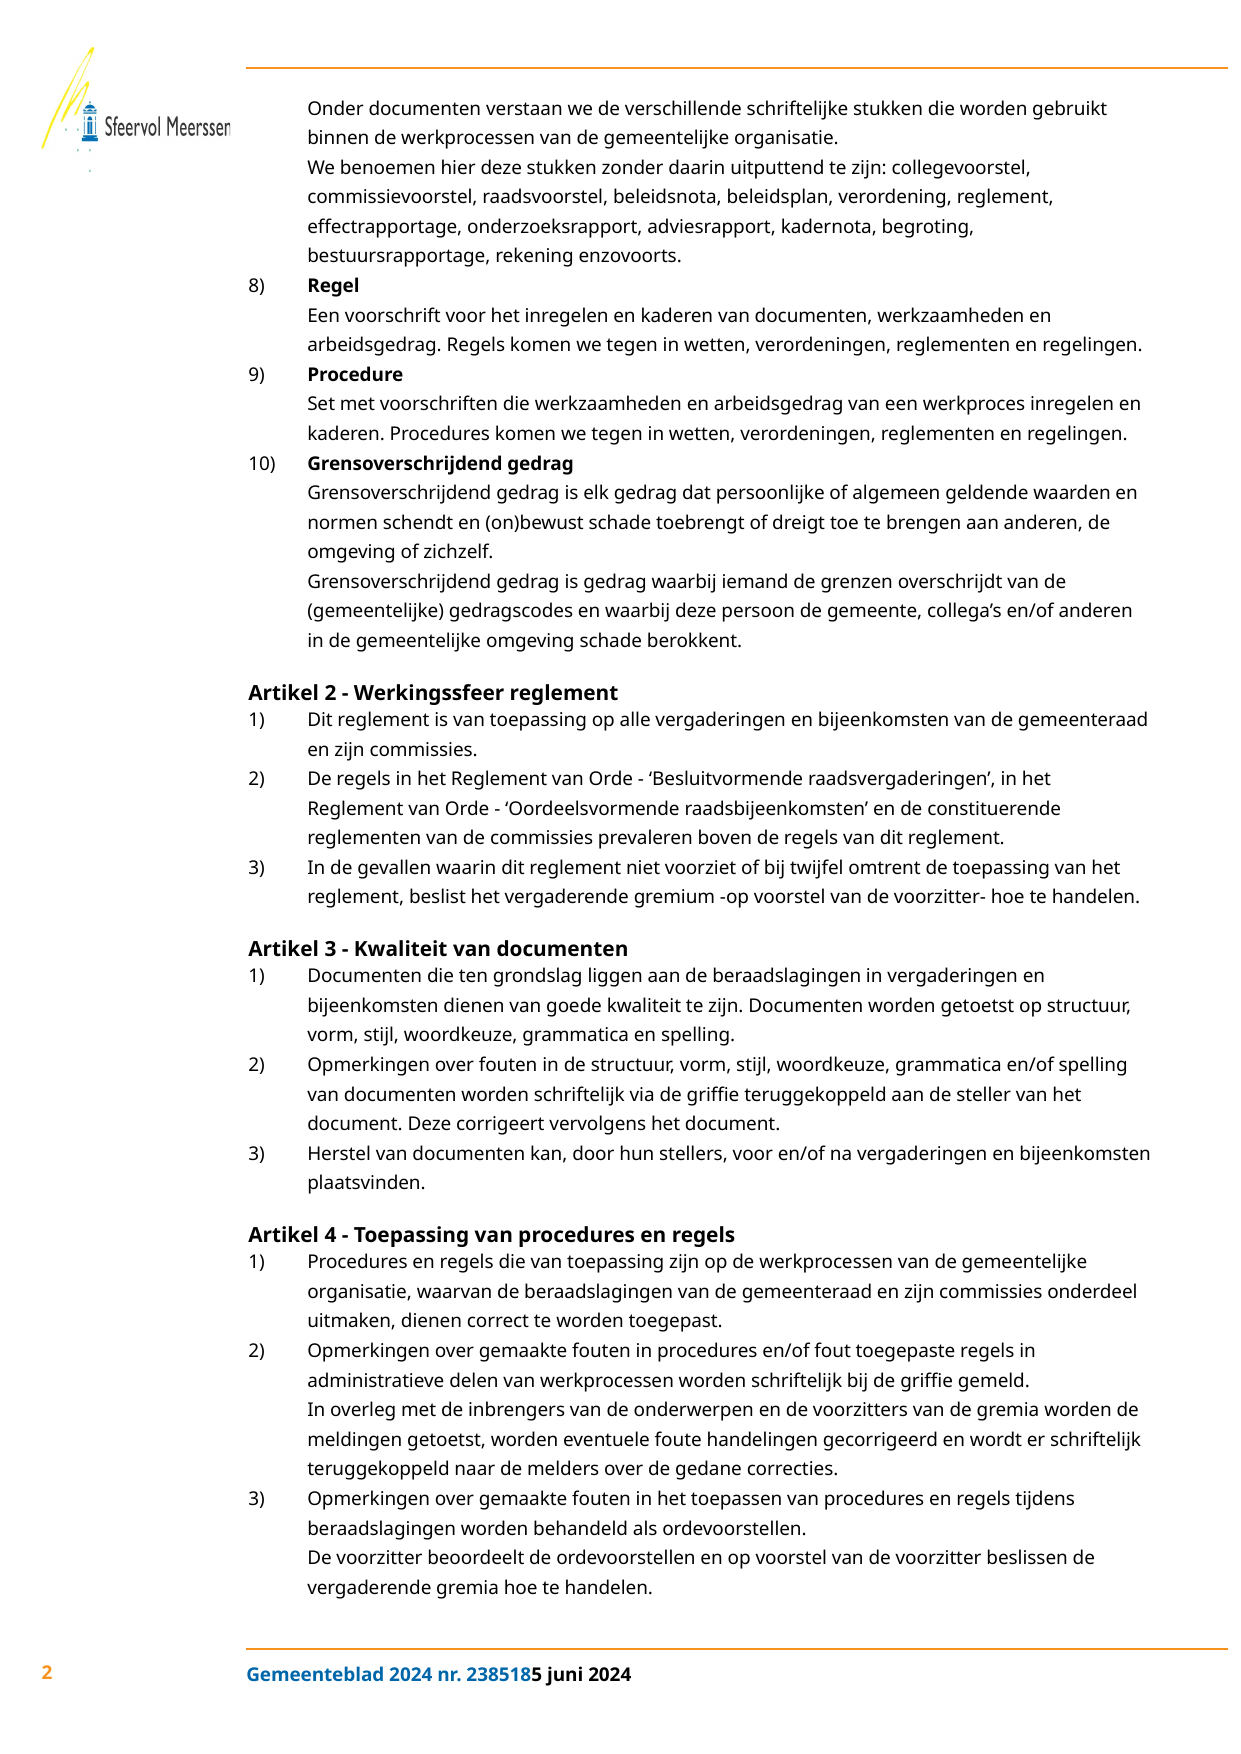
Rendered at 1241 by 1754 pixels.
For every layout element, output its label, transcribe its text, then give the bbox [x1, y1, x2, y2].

list Set met voorschriften die werkzaamheden en arbeidsgedrag van een werkproces inregelen en kaderen. Procedures komen we tegen in wetten, verordeningen, reglementen en regelingen. [248, 391, 1152, 446]
list Procedures en regels die van toepassing zijn op de werkprocessen van de gemeentelijke organisatie, waarvan de beraadslagingen van de gemeenteraad en zijn commissies onderdeel uitmaken, dienen correct te worden toegepast. [248, 1248, 1152, 1333]
list Herstel van documenten kan, door hun stellers, voor en/of na vergaderingen en bijeenkomsten plaatsvinden. [248, 1140, 1152, 1195]
list Opmerkingen over gemaakte fouten in procedures en/of fout toegepaste regels in administratieve delen van werkprocessen worden schriftelijk bij de griffie gemeld. [248, 1337, 1152, 1392]
list In overleg met de inbrengers van de onderwerpen en de voorzitters van de gremia worden de meldingen getoetst, worden eventuele foute handelingen gecorrigeerd en wordt er schriftelijk teruggekoppeld naar de melders over de gedane correcties. [248, 1396, 1152, 1481]
list In de gevallen waarin dit reglement niet voorziet of bij twijfel omtrent de toepassing van het reglement, beslist het vergaderende gremium -op voorstel van de voorzitter- hoe te handelen. [248, 854, 1152, 909]
picture [41, 47, 231, 172]
list Procedure [248, 361, 1152, 387]
list We benoemen hier deze stukken zonder daarin uitputtend te zijn: collegevoorstel, commissievoorstel, raadsvoorstel, beleidsnota, beleidsplan, verordening, reglement, effectrapportage, onderzoeksrapport, adviesrapport, kadernota, begroting, bestuursrapportage, rekening enzovoorts. [248, 154, 1152, 268]
list Documenten die ten grondslag liggen aan de beraadslagingen in vergaderingen en bijeenkomsten dienen van goede kwaliteit te zijn. Documenten worden getoetst op structuur, vorm, stijl, woordkeuze, grammatica en spelling. [248, 962, 1152, 1047]
list De voorzitter beoordeelt de ordevoorstellen en op voorstel van de voorzitter beslissen de vergaderende gremia hoe te handelen. [248, 1544, 1152, 1599]
text Artikel 4 - Toepassing van procedures en regels [248, 1220, 1152, 1248]
list Regel [248, 272, 1152, 298]
list Grensoverschrijdend gedrag is gedrag waarbij iemand de grenzen overschrijdt van de (gemeentelijke) gedragscodes en waarbij deze persoon de gemeente, collega’s en/of anderen in de gemeentelijke omgeving schade berokkent. [248, 568, 1152, 653]
list Grensoverschrijdend gedrag [248, 450, 1152, 476]
list De regels in het Reglement van Orde - ‘Besluitvormende raadsvergaderingen’, in het Reglement van Orde - ‘Oordeelsvormende raadsbijeenkomsten’ en de constituerende reglementen van de commissies prevaleren boven de regels van dit reglement. [248, 765, 1152, 850]
list Onder documenten verstaan we de verschillende schriftelijke stukken die worden gebruikt binnen de werkprocessen van de gemeentelijke organisatie. [248, 95, 1152, 150]
list Opmerkingen over gemaakte fouten in het toepassen van procedures en regels tijdens beraadslagingen worden behandeld als ordevoorstellen. [248, 1485, 1152, 1540]
list Opmerkingen over fouten in de structuur, vorm, stijl, woordkeuze, grammatica en/of spelling van documenten worden schriftelijk via de griffie teruggekoppeld aan de steller van het document. Deze corrigeert vervolgens het document. [248, 1051, 1152, 1136]
list Grensoverschrijdend gedrag is elk gedrag dat persoonlijke of algemeen geldende waarden en normen schendt en (on)bewust schade toebrengt of dreigt toe te brengen aan anderen, de omgeving of zichzelf. [248, 479, 1152, 564]
list Dit reglement is van toepassing op alle vergaderingen en bijeenkomsten van de gemeenteraad en zijn commissies. [248, 706, 1152, 761]
text Artikel 3 - Kwaliteit van documenten [248, 934, 1152, 962]
text Artikel 2 - Werkingssfeer reglement [248, 678, 1152, 706]
list Een voorschrift voor het inregelen en kaderen van documenten, werkzaamheden en arbeidsgedrag. Regels komen we tegen in wetten, verordeningen, reglementen en regelingen. [248, 302, 1152, 357]
